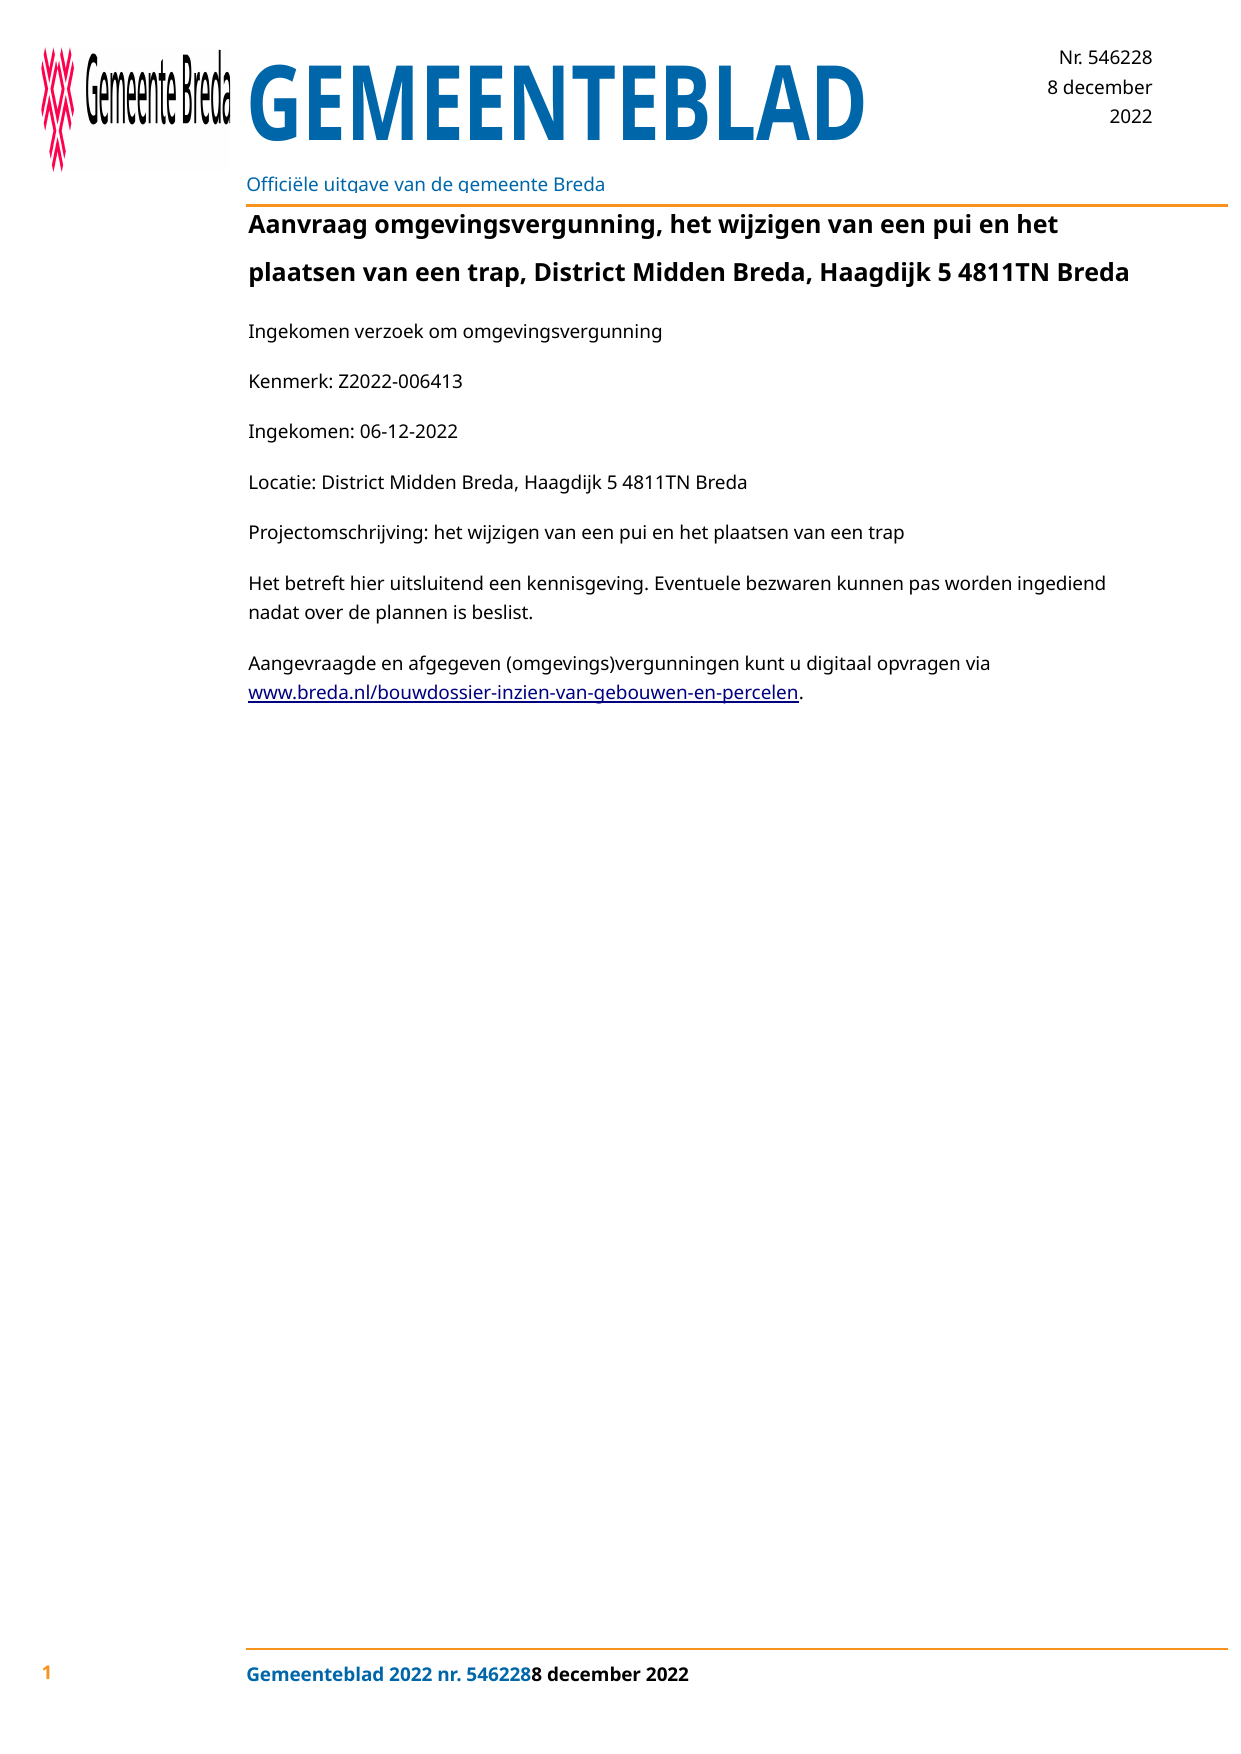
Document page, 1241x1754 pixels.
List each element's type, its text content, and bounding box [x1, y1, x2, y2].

text Locatie: District Midden Breda, Haagdijk 5 4811TN Breda [248, 469, 1152, 495]
text Aangevraagde en afgegeven (omgevings)vergunningen kunt u digitaal opvragen via www.breda.nl/bouwdossier-inzien-van-gebouwen-en-percelen. [248, 650, 1152, 705]
text Kenmerk: Z2022-006413 [248, 368, 1152, 394]
text Het betreft hier uitsluitend een kennisgeving. Eventuele bezwaren kunnen pas worden ingediend nadat over de plannen is beslist. [248, 570, 1152, 625]
picture [41, 47, 231, 172]
text Aanvraag omgevingsvergunning, het wijzigen van een pui en het plaatsen van een trap, District Midden Breda, Haagdijk 5 4811TN Breda [248, 207, 1152, 288]
text Ingekomen verzoek om omgevingsvergunning [248, 318, 1152, 344]
text Ingekomen: 06-12-2022 [248, 419, 1152, 444]
text Projectomschrijving: het wijzigen van een pui en het plaatsen van een trap [248, 519, 1152, 545]
